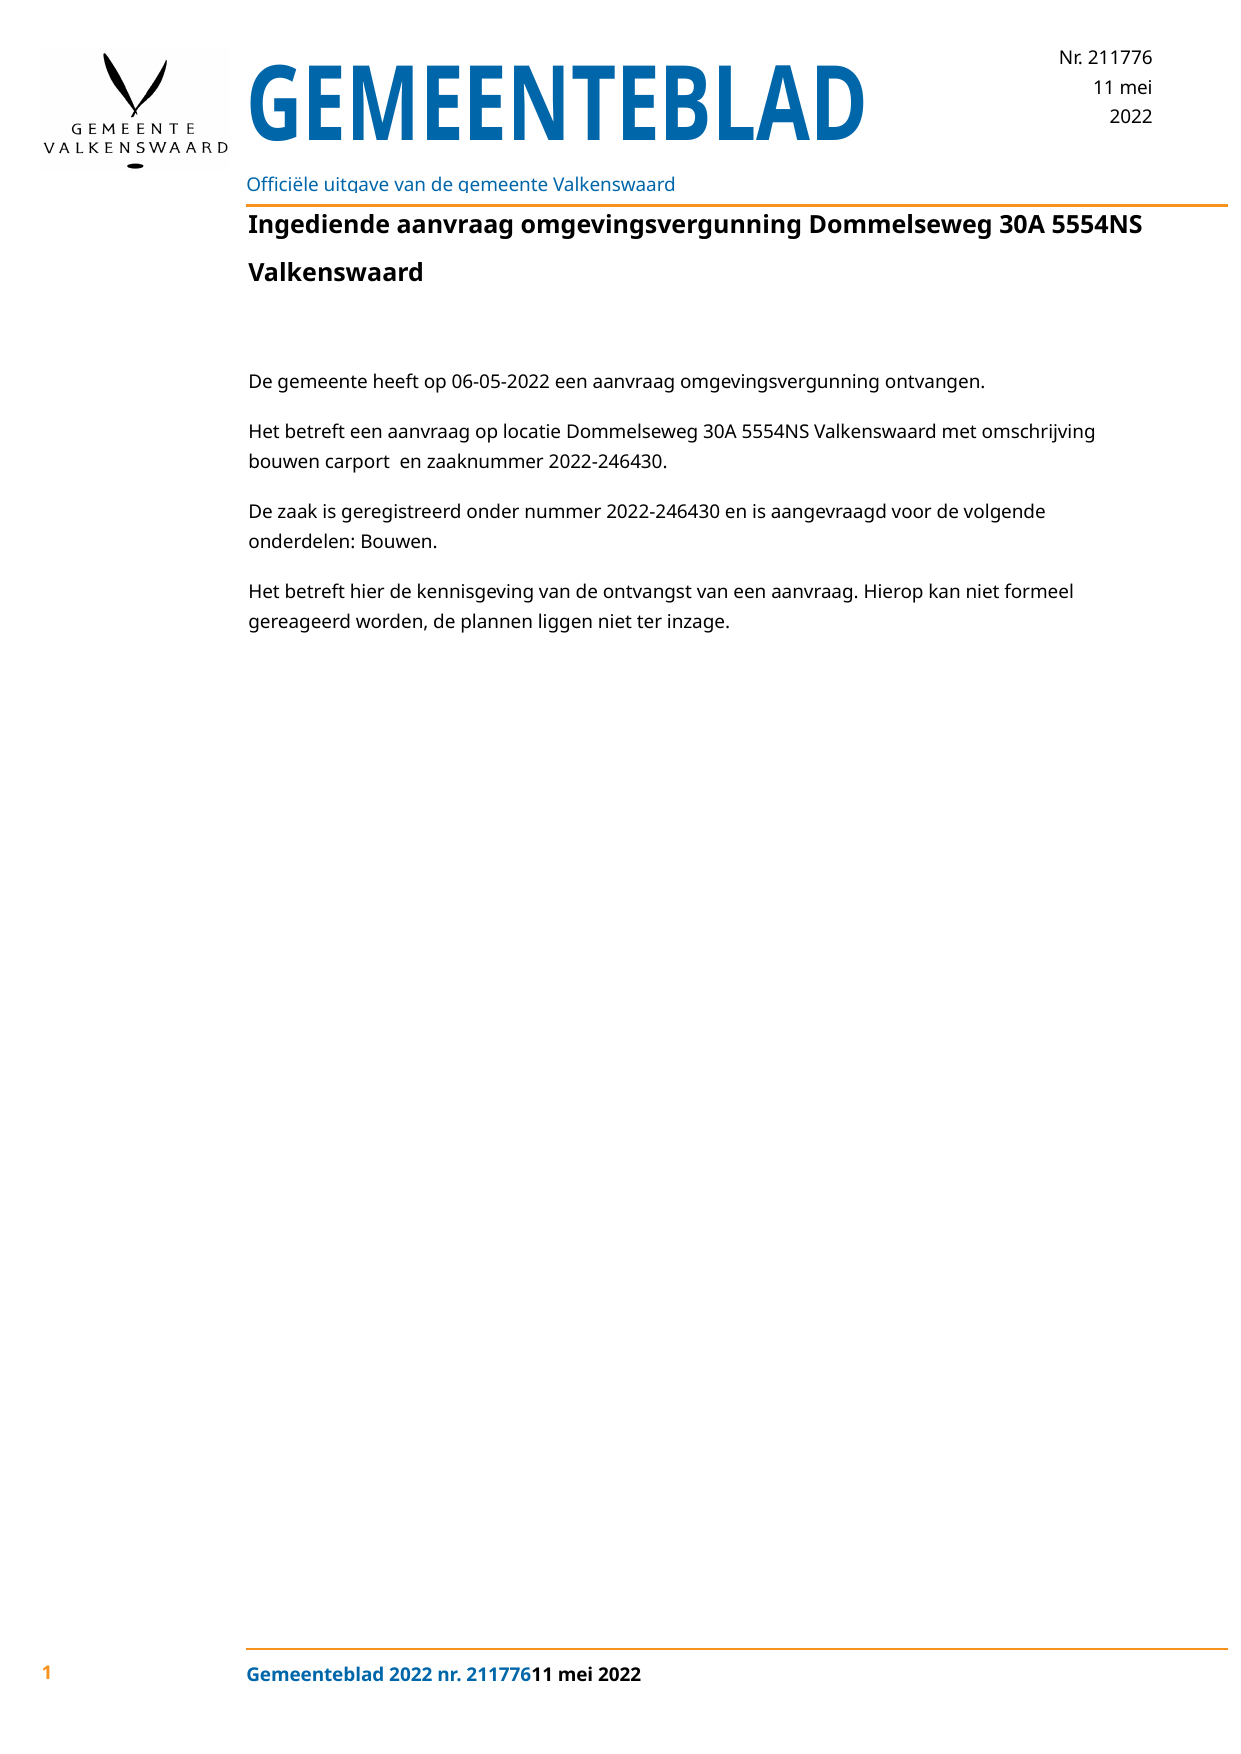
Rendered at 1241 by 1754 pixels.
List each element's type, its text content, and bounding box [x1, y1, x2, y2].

picture [41, 47, 231, 172]
text Ingediende aanvraag omgevingsvergunning Dommelseweg 30A 5554NS Valkenswaard [248, 207, 1152, 288]
text De zaak is geregistreerd onder nummer 2022-246430 en is aangevraagd voor de volgende onderdelen: Bouwen. [248, 499, 1152, 554]
text Het betreft hier de kennisgeving van de ontvangst van een aanvraag. Hierop kan niet formeel gereageerd worden, de plannen liggen niet ter inzage. [248, 579, 1152, 634]
text Het betreft een aanvraag op locatie Dommelseweg 30A 5554NS Valkenswaard met omschrijving bouwen carport en zaaknummer 2022-246430. [248, 419, 1152, 474]
text De gemeente heeft op 06-05-2022 een aanvraag omgevingsvergunning ontvangen. [248, 368, 1152, 394]
